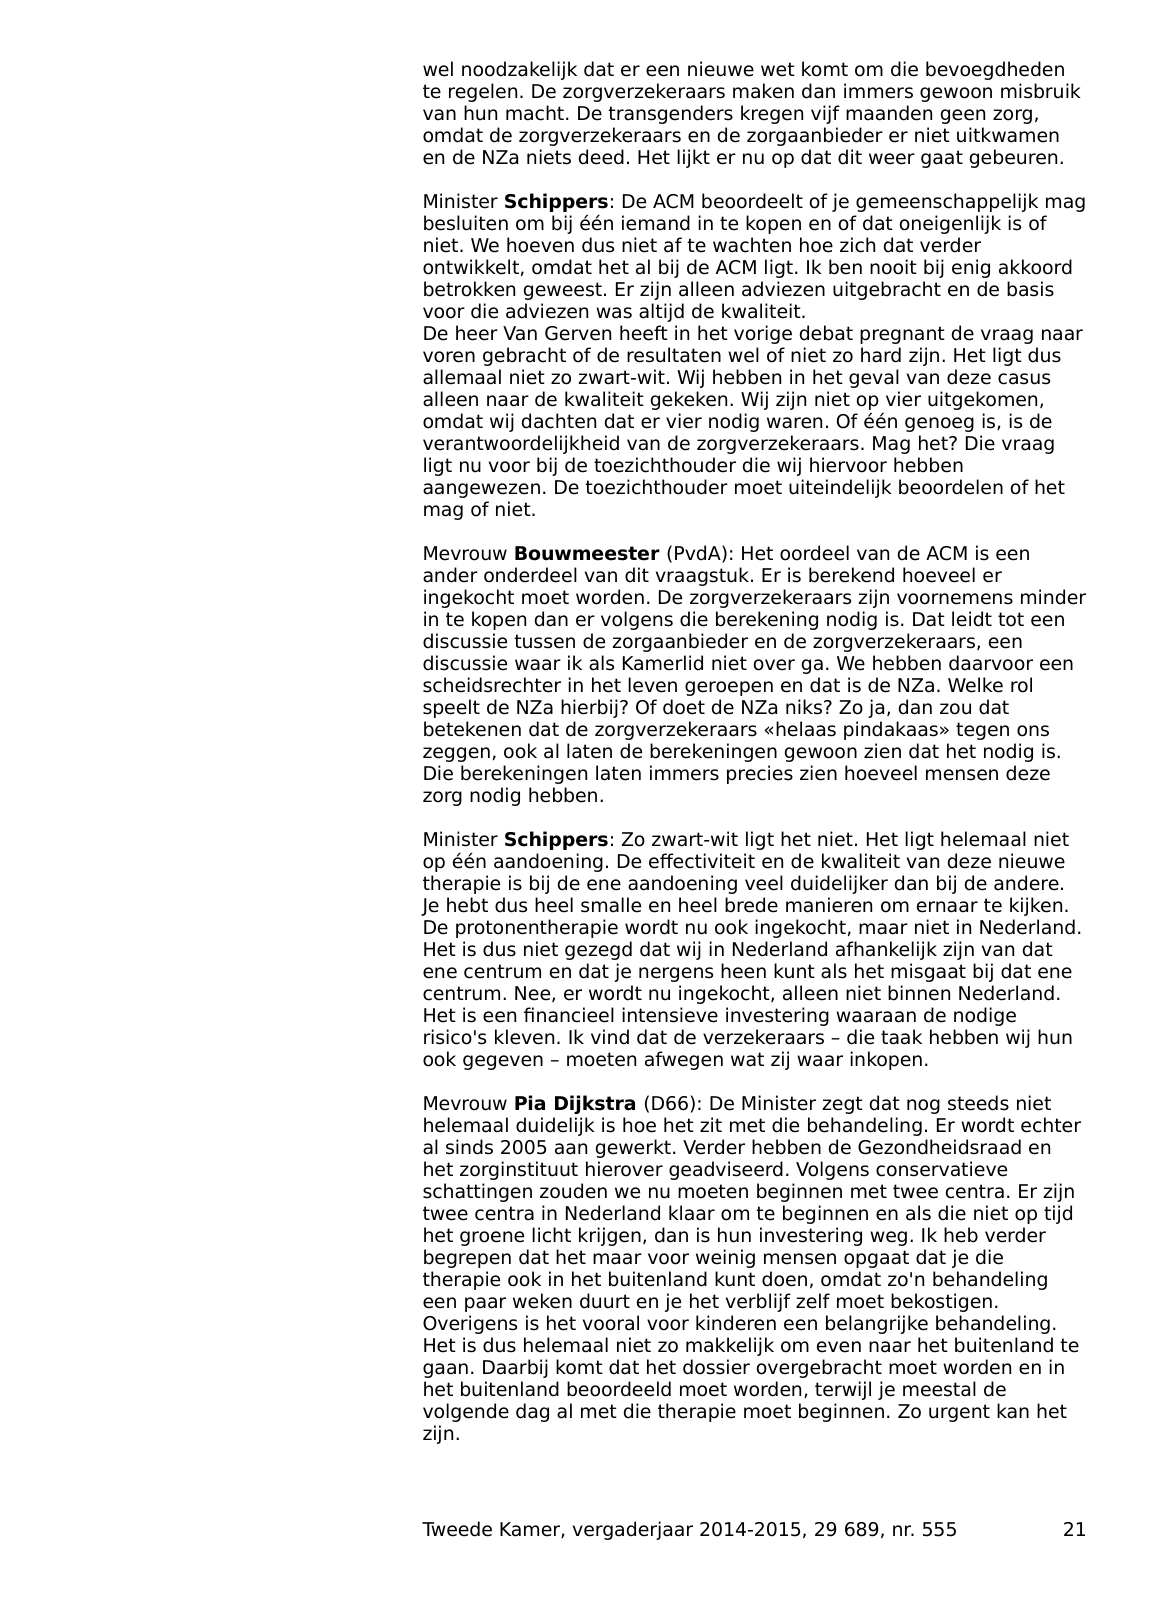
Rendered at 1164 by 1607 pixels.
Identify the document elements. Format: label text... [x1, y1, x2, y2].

text Minister Schippers: Zo zwart-wit ligt het niet. Het ligt helemaal niet op één aandoening. De effectiviteit en de kwaliteit van deze nieuwe therapie is bij de ene aandoening veel duidelijker dan bij de andere. Je hebt dus heel smalle en heel brede manieren om ernaar te kijken. De protonentherapie wordt nu ook ingekocht, maar niet in Nederland. Het is dus niet gezegd dat wij in Nederland afhankelijk zijn van dat ene centrum en dat je nergens heen kunt als het misgaat bij dat ene centrum. Nee, er wordt nu ingekocht, alleen niet binnen Nederland. [422, 829, 1087, 1005]
text De heer Van Gerven heeft in het vorige debat pregnant de vraag naar voren gebracht of de resultaten wel of niet zo hard zijn. Het ligt dus allemaal niet zo zwart-wit. Wij hebben in het geval van deze casus alleen naar de kwaliteit gekeken. Wij zijn niet op vier uitgekomen, omdat wij dachten dat er vier nodig waren. Of één genoeg is, is de verantwoordelijkheid van de zorgverzekeraars. Mag het? Die vraag ligt nu voor bij de toezichthouder die wij hiervoor hebben aangewezen. De toezichthouder moet uiteindelijk beoordelen of het mag of niet. [422, 323, 1087, 521]
text wel noodzakelijk dat er een nieuwe wet komt om die bevoegdheden te regelen. De zorgverzekeraars maken dan immers gewoon misbruik van hun macht. De transgenders kregen vijf maanden geen zorg, omdat de zorgverzekeraars en de zorgaanbieder er niet uitkwamen en de NZa niets deed. Het lijkt er nu op dat dit weer gaat gebeuren. [422, 59, 1087, 169]
text Mevrouw Pia Dijkstra (D66): De Minister zegt dat nog steeds niet helemaal duidelijk is hoe het zit met die behandeling. Er wordt echter al sinds 2005 aan gewerkt. Verder hebben de Gezondheidsraad en het zorginstituut hierover geadviseerd. Volgens conservatieve schattingen zouden we nu moeten beginnen met twee centra. Er zijn twee centra in Nederland klaar om te beginnen en als die niet op tijd het groene licht krijgen, dan is hun investering weg. Ik heb verder begrepen dat het maar voor weinig mensen opgaat dat je die therapie ook in het buitenland kunt doen, omdat zo'n behandeling een paar weken duurt en je het verblijf zelf moet bekostigen. Overigens is het vooral voor kinderen een belangrijke behandeling. Het is dus helemaal niet zo makkelijk om even naar het buitenland te gaan. Daarbij komt dat het dossier overgebracht moet worden en in het buitenland beoordeeld moet worden, terwijl je meestal de volgende dag al met die therapie moet beginnen. Zo urgent kan het zijn. [422, 1093, 1087, 1444]
text Mevrouw Bouwmeester (PvdA): Het oordeel van de ACM is een ander onderdeel van dit vraagstuk. Er is berekend hoeveel er ingekocht moet worden. De zorgverzekeraars zijn voornemens minder in te kopen dan er volgens die berekening nodig is. Dat leidt tot een discussie tussen de zorgaanbieder en de zorgverzekeraars, een discussie waar ik als Kamerlid niet over ga. We hebben daarvoor een scheidsrechter in het leven geroepen en dat is de NZa. Welke rol speelt de NZa hierbij? Of doet de NZa niks? Zo ja, dan zou dat betekenen dat de zorgverzekeraars «helaas pindakaas» tegen ons zeggen, ook al laten de berekeningen gewoon zien dat het nodig is. Die berekeningen laten immers precies zien hoeveel mensen deze zorg nodig hebben. [422, 543, 1087, 807]
text Minister Schippers: De ACM beoordeelt of je gemeenschappelijk mag besluiten om bij één iemand in te kopen en of dat oneigenlijk is of niet. We hoeven dus niet af te wachten hoe zich dat verder ontwikkelt, omdat het al bij de ACM ligt. Ik ben nooit bij enig akkoord betrokken geweest. Er zijn alleen adviezen uitgebracht en de basis voor die adviezen was altijd de kwaliteit. [422, 191, 1087, 323]
text Het is een financieel intensieve investering waaraan de nodige risico's kleven. Ik vind dat de verzekeraars – die taak hebben wij hun ook gegeven – moeten afwegen wat zij waar inkopen. [422, 1005, 1087, 1071]
